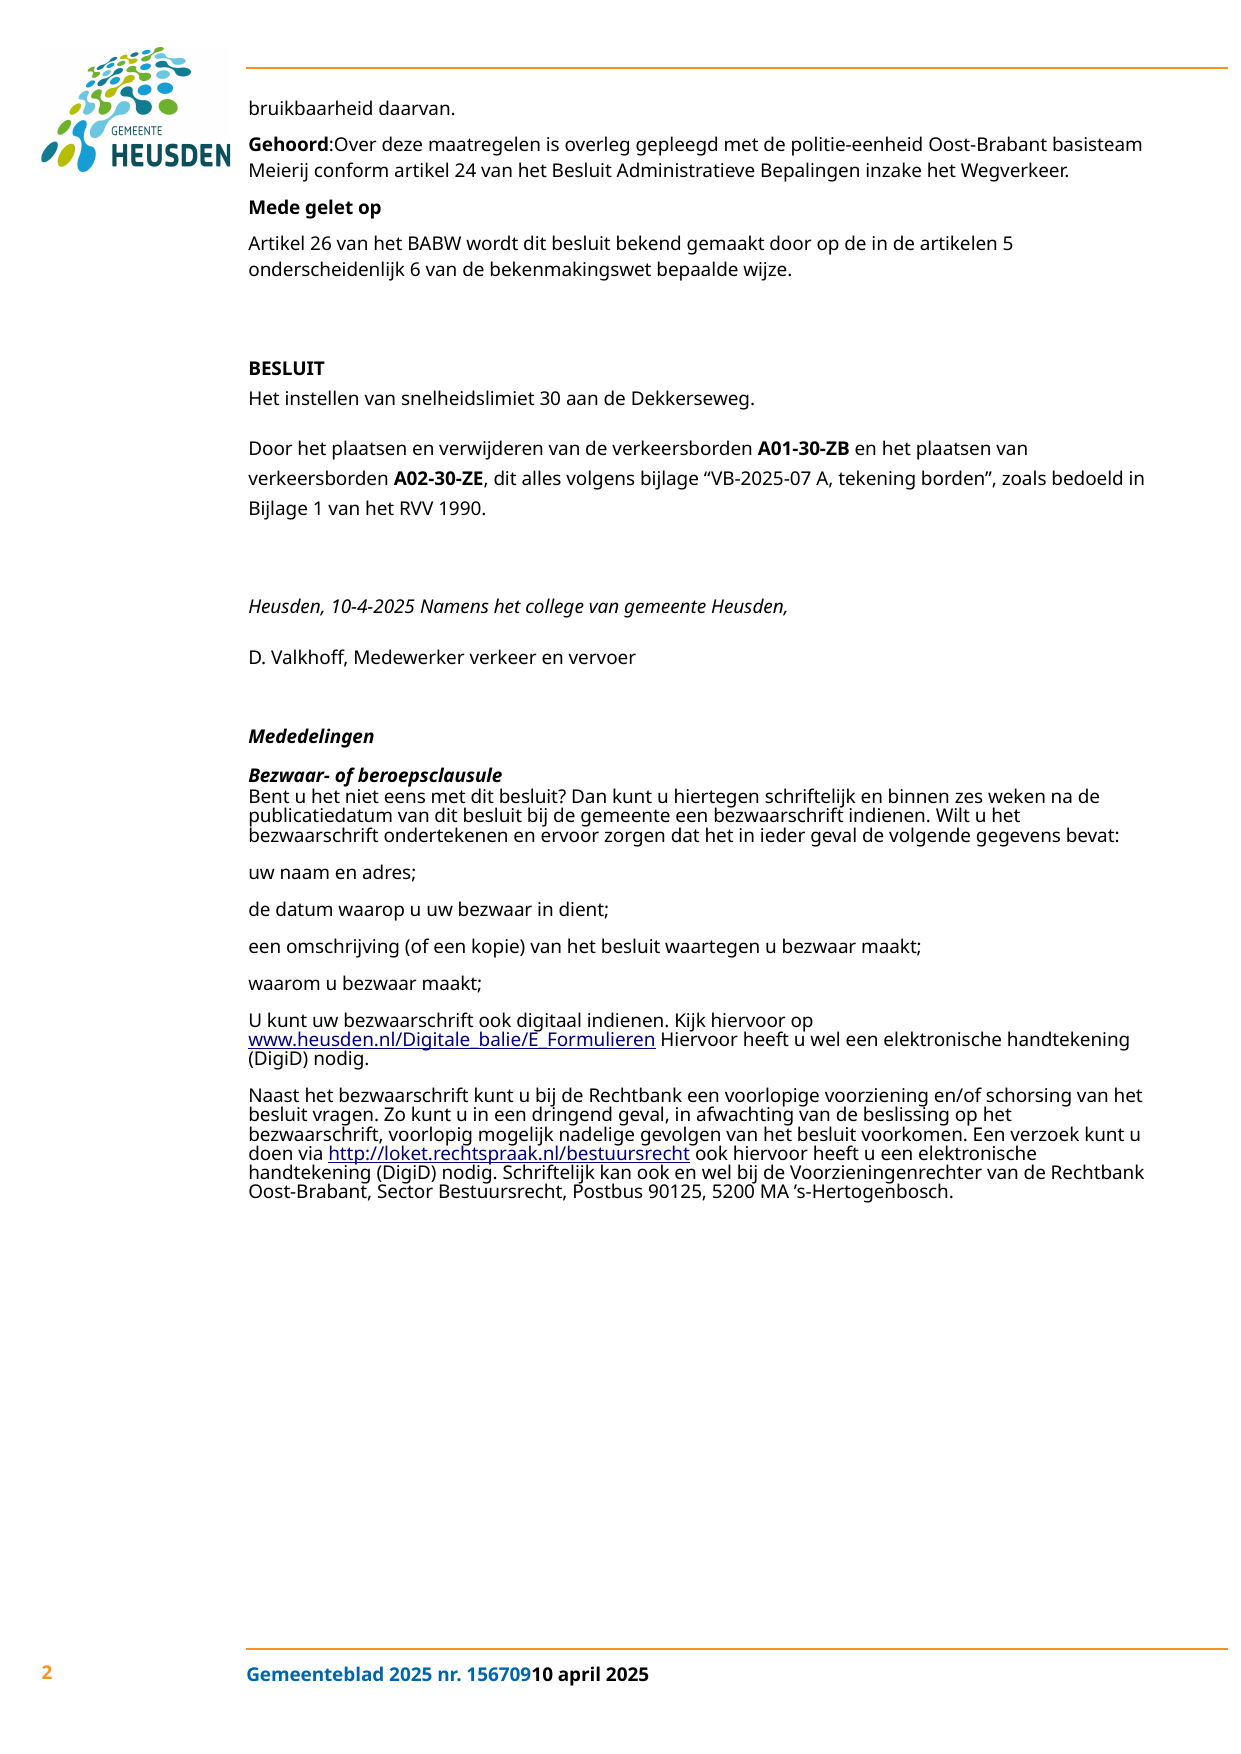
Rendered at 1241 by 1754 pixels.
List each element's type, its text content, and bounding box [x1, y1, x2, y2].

text U kunt uw bezwaarschrift ook digitaal indienen. Kijk hiervoor op www.heusden.nl/Digitale_balie/E_Formulieren Hiervoor heeft u wel een elektronische handtekening (DigiD) nodig. [248, 1012, 1152, 1069]
text de datum waarop u uw bezwaar in dient; [248, 901, 1152, 920]
text Artikel 26 van het BABW wordt dit besluit bekend gemaakt door op de in de artikelen 5 onderscheidenlijk 6 van de bekenmakingswet bepaalde wijze. [248, 231, 1152, 282]
text BESLUIT [248, 356, 1152, 381]
text Bezwaar- of beroepsclausule [248, 762, 1152, 788]
text Naast het bezwaarschrift kunt u bij de Rechtbank een voorlopige voorziening en/of schorsing van het besluit vragen. Zo kunt u in een dringend geval, in afwachting van de beslissing op het bezwaarschrift, voorlopig mogelijk nadelige gevolgen van het besluit voorkomen. Een verzoek kunt u doen via http://loket.rechtspraak.nl/bestuursrecht ook hiervoor heeft u een elektronische handtekening (DigiD) nodig. Schriftelijk kan ook en wel bij de Voorzieningenrechter van de Rechtbank Oost-Brabant, Sector Bestuursrecht, Postbus 90125, 5200 MA ’s-Hertogenbosch. [248, 1087, 1152, 1203]
text Gehoord:Over deze maatregelen is overleg gepleegd met de politie-eenheid Oost-Brabant basisteam Meierij conform artikel 24 van het Besluit Administratieve Bepalingen inzake het Wegverkeer. [248, 131, 1152, 183]
text Bent u het niet eens met dit besluit? Dan kunt u hiertegen schriftelijk en binnen zes weken na de publicatiedatum van dit besluit bij de gemeente een bezwaarschrift indienen. Wilt u het bezwaarschrift ondertekenen en ervoor zorgen dat het in ieder geval de volgende gegevens bevat: [248, 788, 1152, 846]
text Het instellen van snelheidslimiet 30 aan de Dekkerseweg. [248, 385, 1152, 411]
picture [41, 47, 231, 172]
text Heusden, 10-4-2025 Namens het college van gemeente Heusden, [248, 593, 1152, 619]
text uw naam en adres; [248, 864, 1152, 883]
text een omschrijving (of een kopie) van het besluit waartegen u bezwaar maakt; [248, 938, 1152, 957]
text Mede gelet op [248, 194, 1152, 219]
text Mededelingen [248, 723, 1152, 749]
text bruikbaarheid daarvan. [248, 95, 1152, 121]
text D. Valkhoff, Medewerker verkeer en vervoer [248, 644, 1152, 670]
text waarom u bezwaar maakt; [248, 974, 1152, 994]
text Door het plaatsen en verwijderen van de verkeersborden A01-30-ZB en het plaatsen van verkeersborden A02-30-ZE, dit alles volgens bijlage “VB-2025-07 A, tekening borden”, zoals bedoeld in Bijlage 1 van het RVV 1990. [248, 436, 1152, 521]
